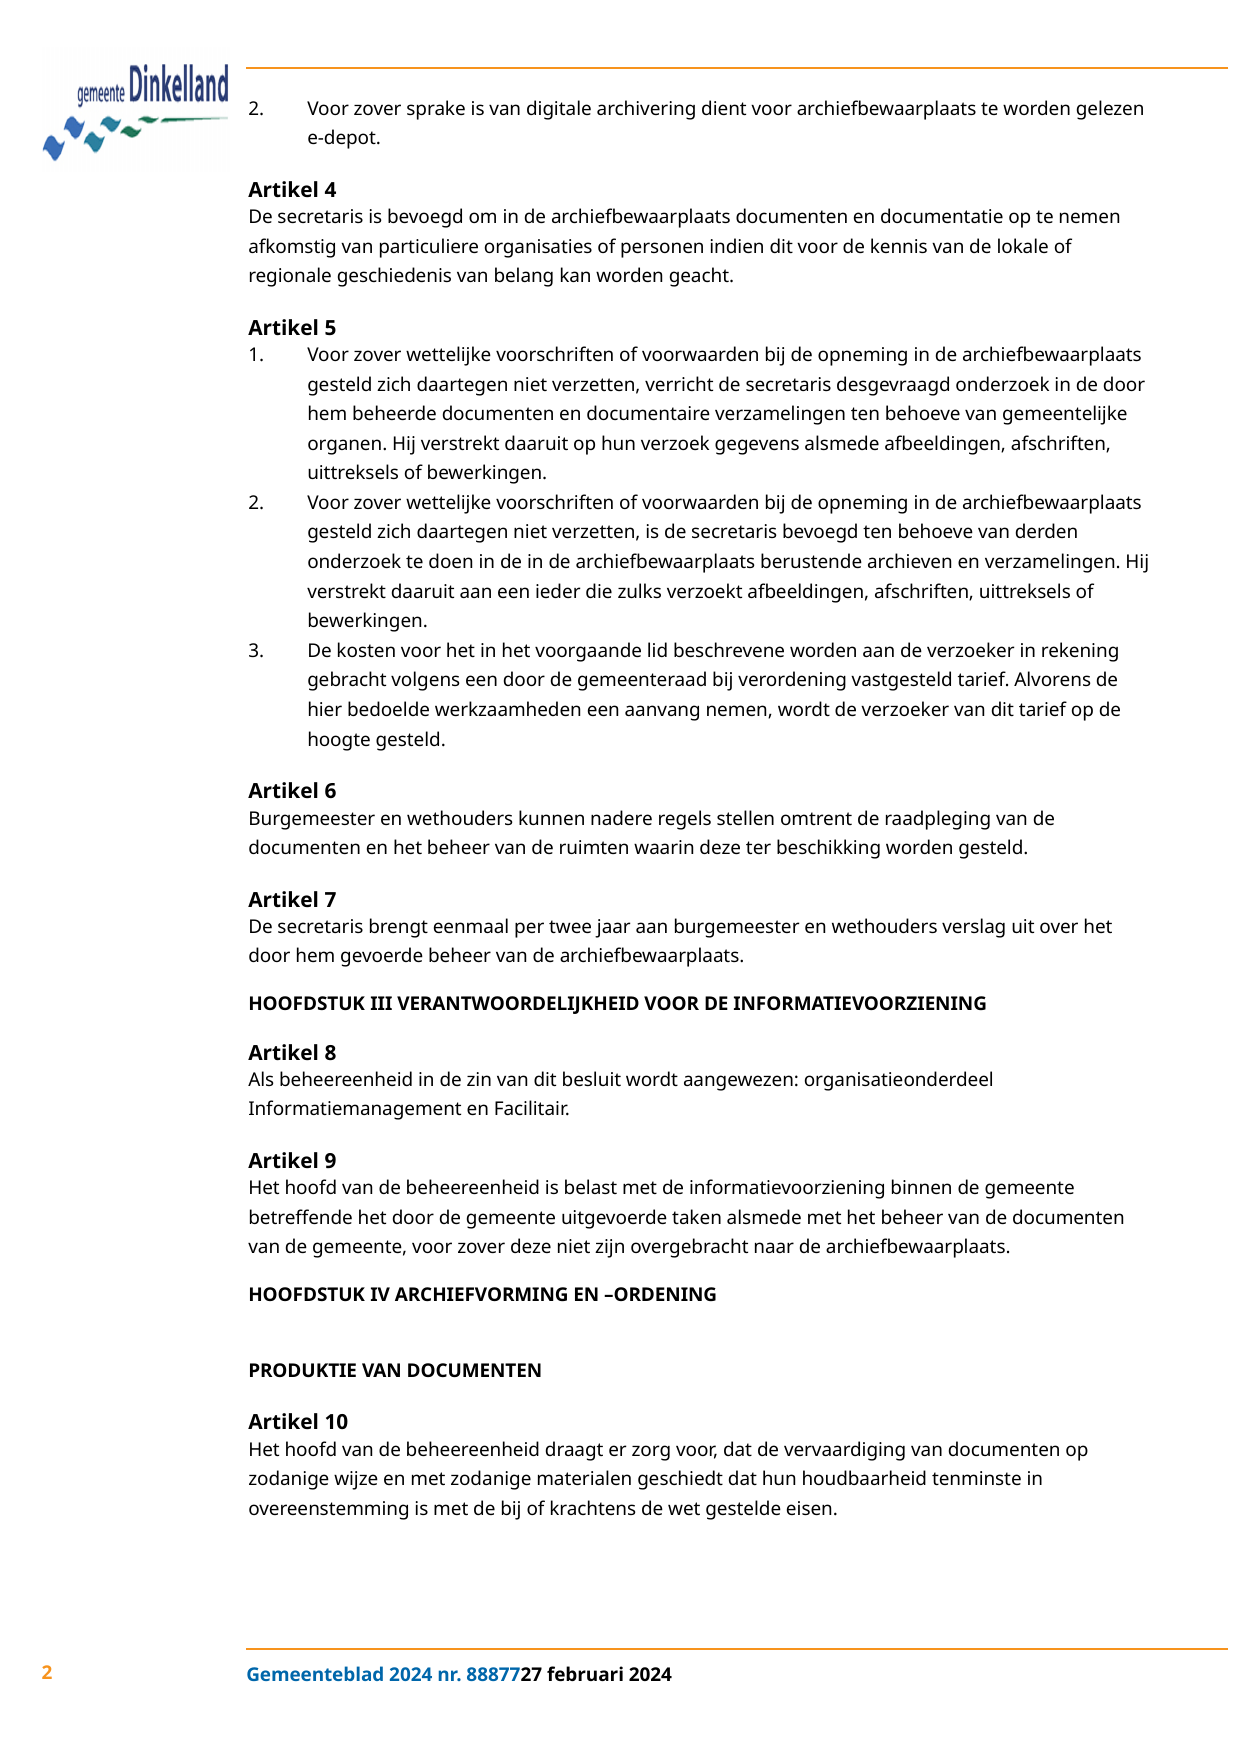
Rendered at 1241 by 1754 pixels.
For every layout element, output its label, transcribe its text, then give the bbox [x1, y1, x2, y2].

text Artikel 10 [248, 1407, 1152, 1436]
list Voor zover wettelijke voorschriften of voorwaarden bij de opneming in de archiefbewaarplaats gesteld zich daartegen niet verzetten, verricht de secretaris desgevraagd onderzoek in de door hem beheerde documenten en documentaire verzamelingen ten behoeve van gemeentelijke organen. Hij verstrekt daaruit op hun verzoek gegevens alsmede afbeeldingen, afschriften, uittreksels of bewerkingen. [248, 341, 1152, 485]
text Artikel 4 [248, 175, 1152, 203]
text PRODUKTIE VAN DOCUMENTEN [248, 1357, 1152, 1383]
text De secretaris is bevoegd om in de archiefbewaarplaats documenten en documentatie op te nemen afkomstig van particuliere organisaties of personen indien dit voor de kennis van de lokale of regionale geschiedenis van belang kan worden geacht. [248, 203, 1152, 288]
list Voor zover sprake is van digitale archivering dient voor archiefbewaarplaats te worden gelezen e-depot. [248, 95, 1152, 150]
text HOOFDSTUK III VERANTWOORDELIJKHEID VOOR DE INFORMATIEVOORZIENING [248, 988, 1152, 1017]
text Burgemeester en wethouders kunnen nadere regels stellen omtrent de raadpleging van de documenten en het beheer van de ruimten waarin deze ter beschikking worden gesteld. [248, 805, 1152, 860]
text Het hoofd van de beheereenheid draagt er zorg voor, dat de vervaardiging van documenten op zodanige wijze en met zodanige materialen geschiedt dat hun houdbaarheid tenminste in overeenstemming is met de bij of krachtens de wet gestelde eisen. [248, 1436, 1152, 1521]
text Artikel 9 [248, 1146, 1152, 1174]
text Artikel 8 [248, 1038, 1152, 1066]
text Het hoofd van de beheereenheid is belast met de informatievoorziening binnen de gemeente betreffende het door de gemeente uitgevoerde taken alsmede met het beheer van de documenten van de gemeente, voor zover deze niet zijn overgebracht naar de archiefbewaarplaats. [248, 1174, 1152, 1259]
text Artikel 7 [248, 885, 1152, 913]
text De secretaris brengt eenmaal per twee jaar aan burgemeester en wethouders verslag uit over het door hem gevoerde beheer van de archiefbewaarplaats. [248, 913, 1152, 968]
text Artikel 5 [248, 313, 1152, 341]
text Als beheereenheid in de zin van dit besluit wordt aangewezen: organisatieonderdeel Informatiemanagement en Facilitair. [248, 1066, 1152, 1121]
text HOOFDSTUK IV ARCHIEFVORMING EN –ORDENING [248, 1279, 1152, 1308]
picture [41, 47, 231, 172]
list Voor zover wettelijke voorschriften of voorwaarden bij de opneming in de archiefbewaarplaats gesteld zich daartegen niet verzetten, is de secretaris bevoegd ten behoeve van derden onderzoek te doen in de in de archiefbewaarplaats berustende archieven en verzamelingen. Hij verstrekt daaruit aan een ieder die zulks verzoekt afbeeldingen, afschriften, uittreksels of bewerkingen. [248, 489, 1152, 633]
text Artikel 6 [248, 776, 1152, 805]
list De kosten voor het in het voorgaande lid beschrevene worden aan de verzoeker in rekening gebracht volgens een door de gemeenteraad bij verordening vastgesteld tarief. Alvorens de hier bedoelde werkzaamheden een aanvang nemen, wordt de verzoeker van dit tarief op de hoogte gesteld. [248, 637, 1152, 752]
